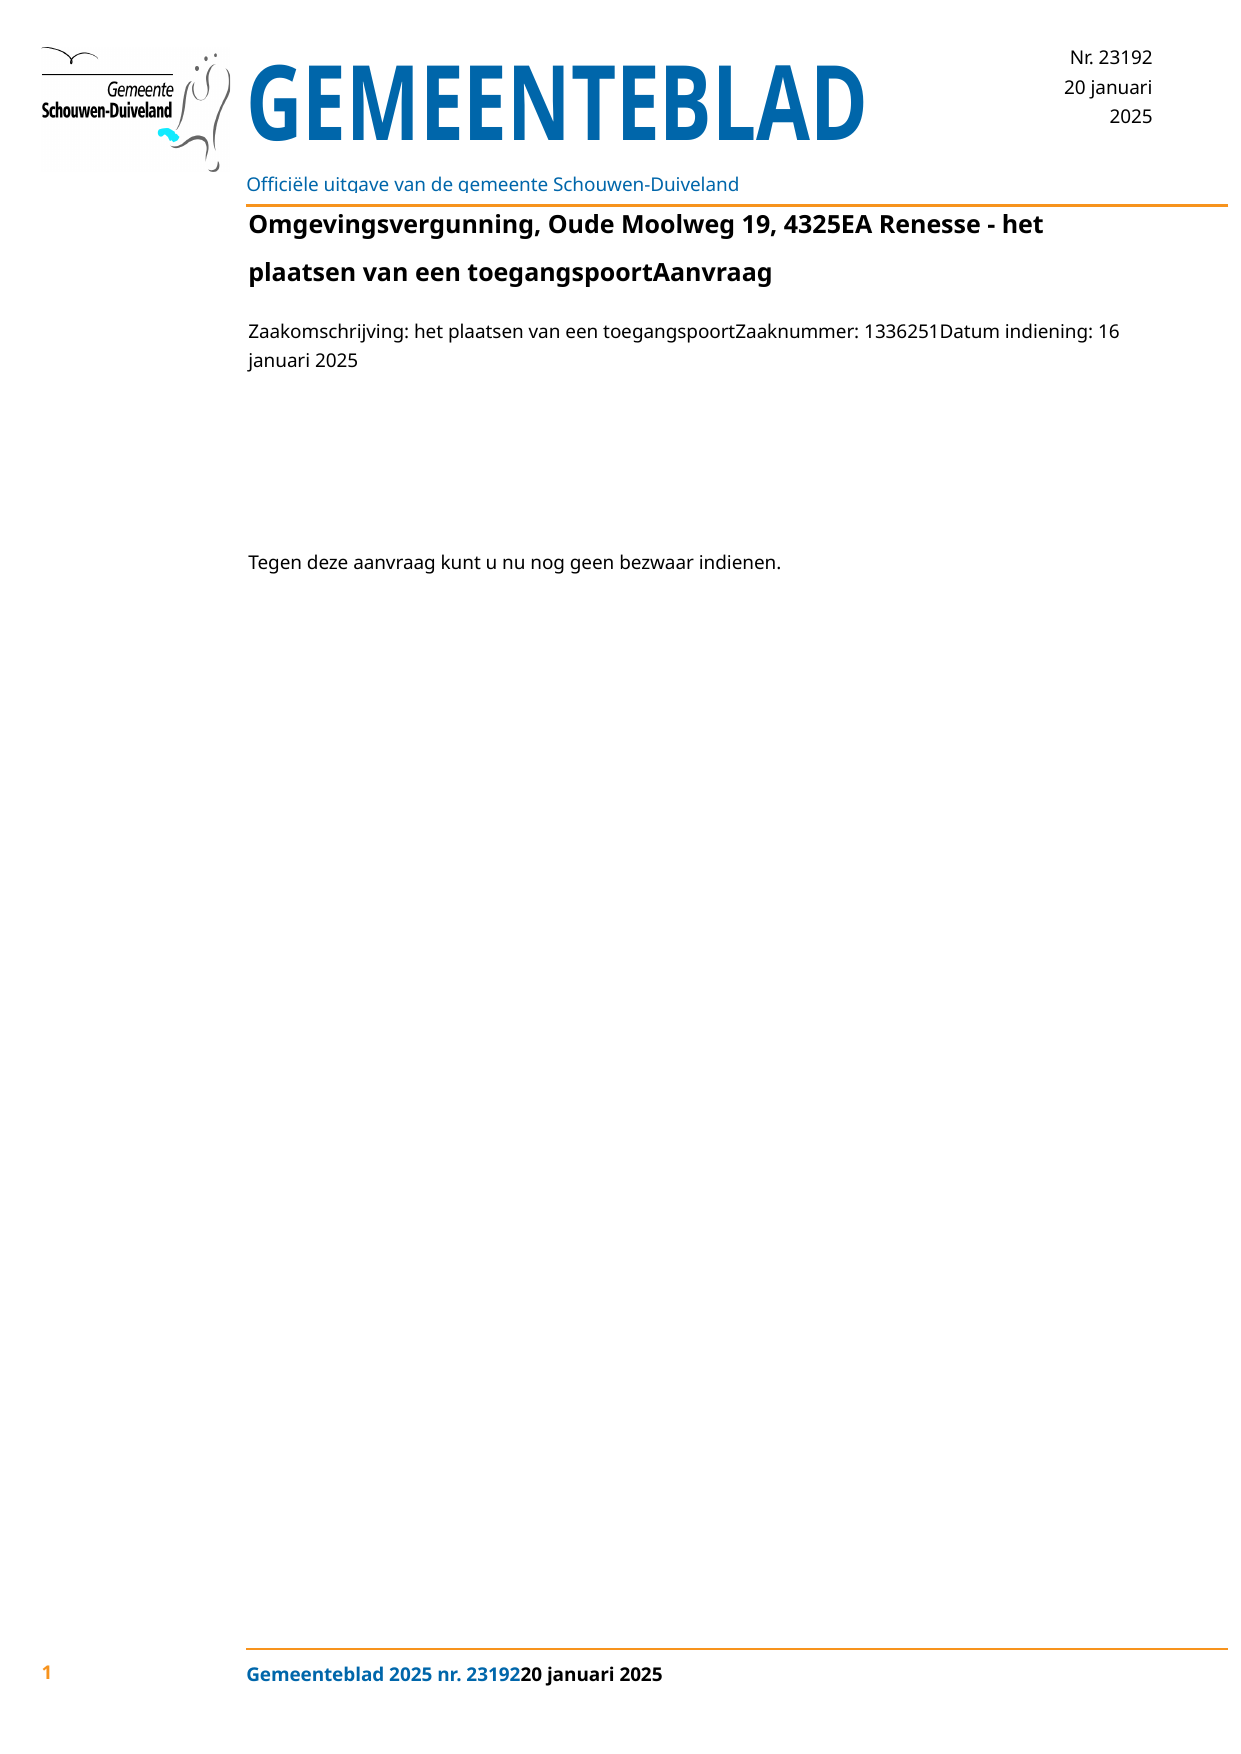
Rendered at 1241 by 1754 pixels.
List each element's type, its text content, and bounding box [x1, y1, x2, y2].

text Tegen deze aanvraag kunt u nu nog geen bezwaar indienen. [248, 549, 1152, 575]
text Omgevingsvergunning, Oude Moolweg 19, 4325EA Renesse - het plaatsen van een toegangspoortAanvraag [248, 207, 1152, 288]
picture [41, 47, 231, 172]
text Zaakomschrijving: het plaatsen van een toegangspoortZaaknummer: 1336251Datum indiening: 16 januari 2025 [248, 318, 1152, 373]
